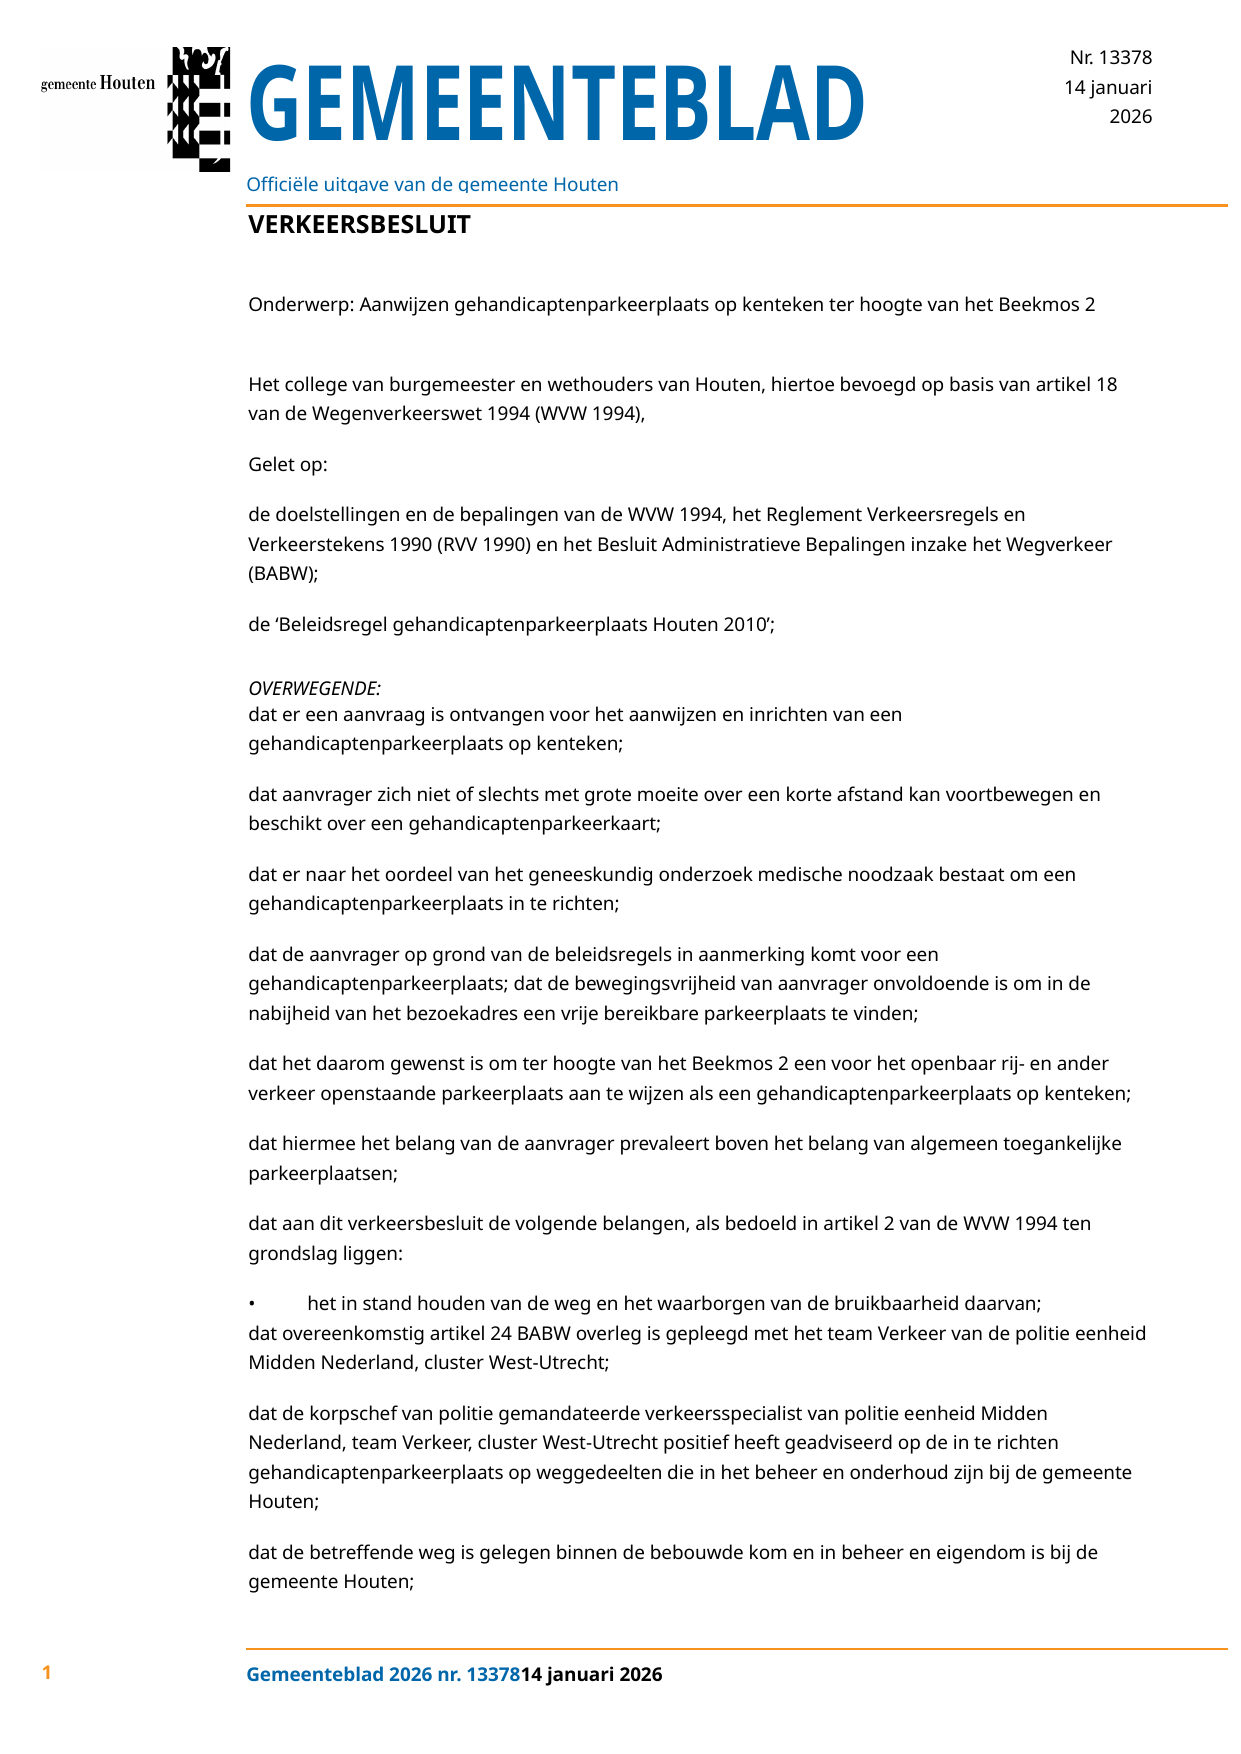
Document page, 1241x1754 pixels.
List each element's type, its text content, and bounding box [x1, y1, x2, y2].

text dat het daarom gewenst is om ter hoogte van het Beekmos 2 een voor het openbaar rij- en ander verkeer openstaande parkeerplaats aan te wijzen als een gehandicaptenparkeerplaats op kenteken; [248, 1050, 1152, 1106]
text VERKEERSBESLUIT [248, 207, 1152, 241]
text dat de aanvrager op grond van de beleidsregels in aanmerking komt voor een gehandicaptenparkeerplaats; dat de bewegingsvrijheid van aanvrager onvoldoende is om in de nabijheid van het bezoekadres een vrije bereikbare parkeerplaats te vinden; [248, 941, 1152, 1026]
text dat de korpschef van politie gemandateerde verkeersspecialist van politie eenheid Midden Nederland, team Verkeer, cluster West-Utrecht positief heeft geadviseerd op de in te richten gehandicaptenparkeerplaats op weggedeelten die in het beheer en onderhoud zijn bij de gemeente Houten; [248, 1400, 1152, 1514]
text de doelstellingen en de bepalingen van de WVW 1994, het Reglement Verkeersregels en Verkeerstekens 1990 (RVV 1990) en het Besluit Administratieve Bepalingen inzake het Wegverkeer (BABW); [248, 501, 1152, 586]
text dat aanvrager zich niet of slechts met grote moeite over een korte afstand kan voortbewegen en beschikt over een gehandicaptenparkeerkaart; [248, 781, 1152, 836]
list het in stand houden van de weg en het waarborgen van de bruikbaarheid daarvan; [248, 1290, 1152, 1316]
text dat hiermee het belang van de aanvrager prevaleert boven het belang van algemeen toegankelijke parkeerplaatsen; [248, 1130, 1152, 1186]
text dat aan dit verkeersbesluit de volgende belangen, als bedoeld in artikel 2 van de WVW 1994 ten grondslag liggen: [248, 1210, 1152, 1266]
text dat de betreffende weg is gelegen binnen de bebouwde kom en in beheer en eigendom is bij de gemeente Houten; [248, 1539, 1152, 1594]
text de ‘Beleidsregel gehandicaptenparkeerplaats Houten 2010’; [248, 611, 1152, 637]
text dat overeenkomstig artikel 24 BABW overleg is gepleegd met het team Verkeer van de politie eenheid Midden Nederland, cluster West-Utrecht; [248, 1320, 1152, 1375]
text OVERWEGENDE: [248, 675, 1152, 701]
text dat er naar het oordeel van het geneeskundig onderzoek medische noodzaak bestaat om een gehandicaptenparkeerplaats in te richten; [248, 861, 1152, 916]
text dat er een aanvraag is ontvangen voor het aanwijzen en inrichten van een gehandicaptenparkeerplaats op kenteken; [248, 701, 1152, 756]
text Onderwerp: Aanwijzen gehandicaptenparkeerplaats op kenteken ter hoogte van het Beekmos 2 [248, 291, 1152, 317]
text Gelet op: [248, 451, 1152, 477]
picture [41, 47, 231, 172]
text Het college van burgemeester en wethouders van Houten, hiertoe bevoegd op basis van artikel 18 van de Wegenverkeerswet 1994 (WVW 1994), [248, 371, 1152, 426]
